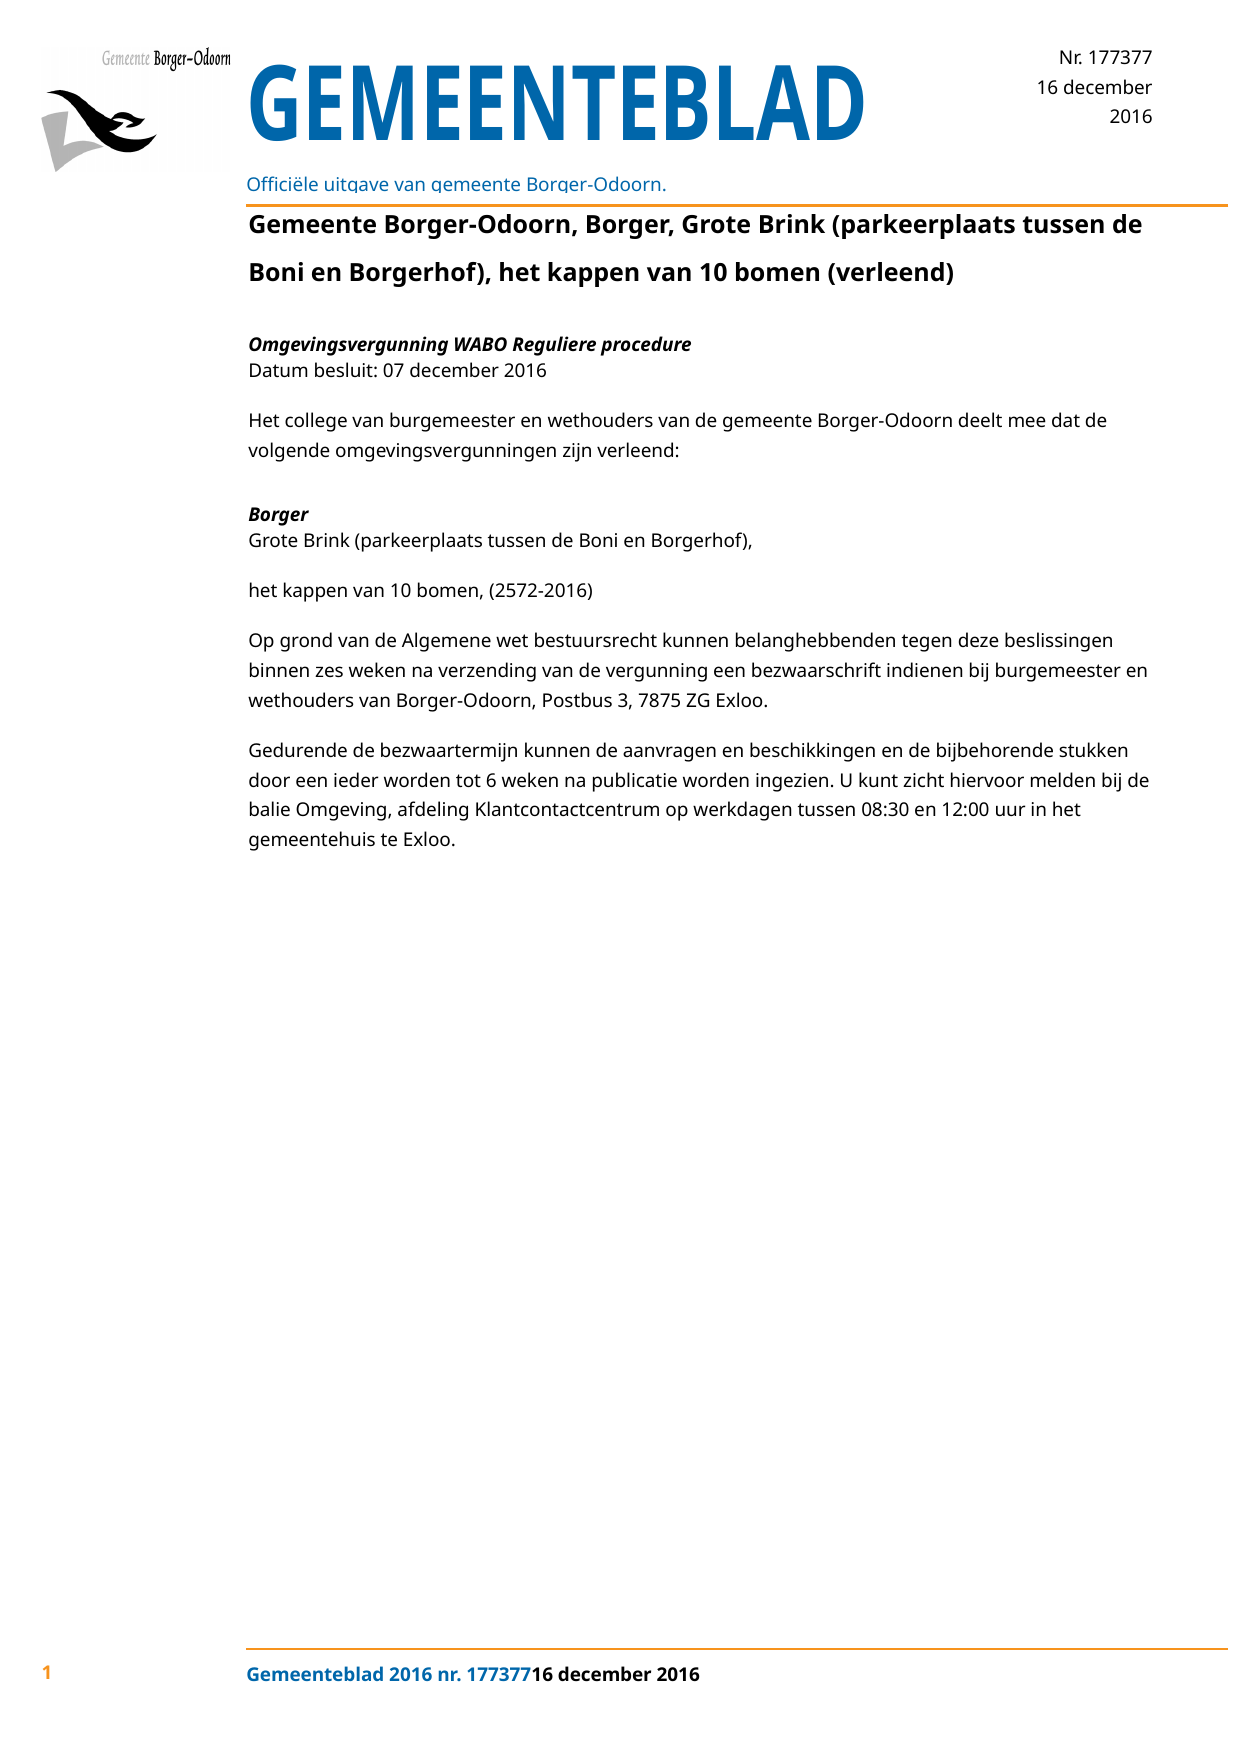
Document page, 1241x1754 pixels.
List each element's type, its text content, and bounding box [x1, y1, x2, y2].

text Datum besluit: 07 december 2016 [248, 357, 1152, 383]
text Het college van burgemeester en wethouders van de gemeente Borger-Odoorn deelt mee dat de volgende omgevingsvergunningen zijn verleend: [248, 408, 1152, 463]
picture [41, 47, 231, 172]
text Gemeente Borger-Odoorn, Borger, Grote Brink (parkeerplaats tussen de Boni en Borgerhof), het kappen van 10 bomen (verleend) [248, 207, 1152, 288]
text het kappen van 10 bomen, (2572-2016) [248, 577, 1152, 603]
text Gedurende de bezwaartermijn kunnen de aanvragen en beschikkingen en de bijbehorende stukken door een ieder worden tot 6 weken na publicatie worden ingezien. U kunt zicht hiervoor melden bij de balie Omgeving, afdeling Klantcontactcentrum op werkdagen tussen 08:30 en 12:00 uur in het gemeentehuis te Exloo. [248, 737, 1152, 852]
text Op grond van de Algemene wet bestuursrecht kunnen belanghebbenden tegen deze beslissingen binnen zes weken na verzending van de vergunning een bezwaarschrift indienen bij burgemeester en wethouders van Borger-Odoorn, Postbus 3, 7875 ZG Exloo. [248, 628, 1152, 713]
text Omgevingsvergunning WABO Reguliere procedure [248, 331, 1152, 357]
text Grote Brink (parkeerplaats tussen de Boni en Borgerhof), [248, 527, 1152, 553]
text Borger [248, 501, 1152, 527]
